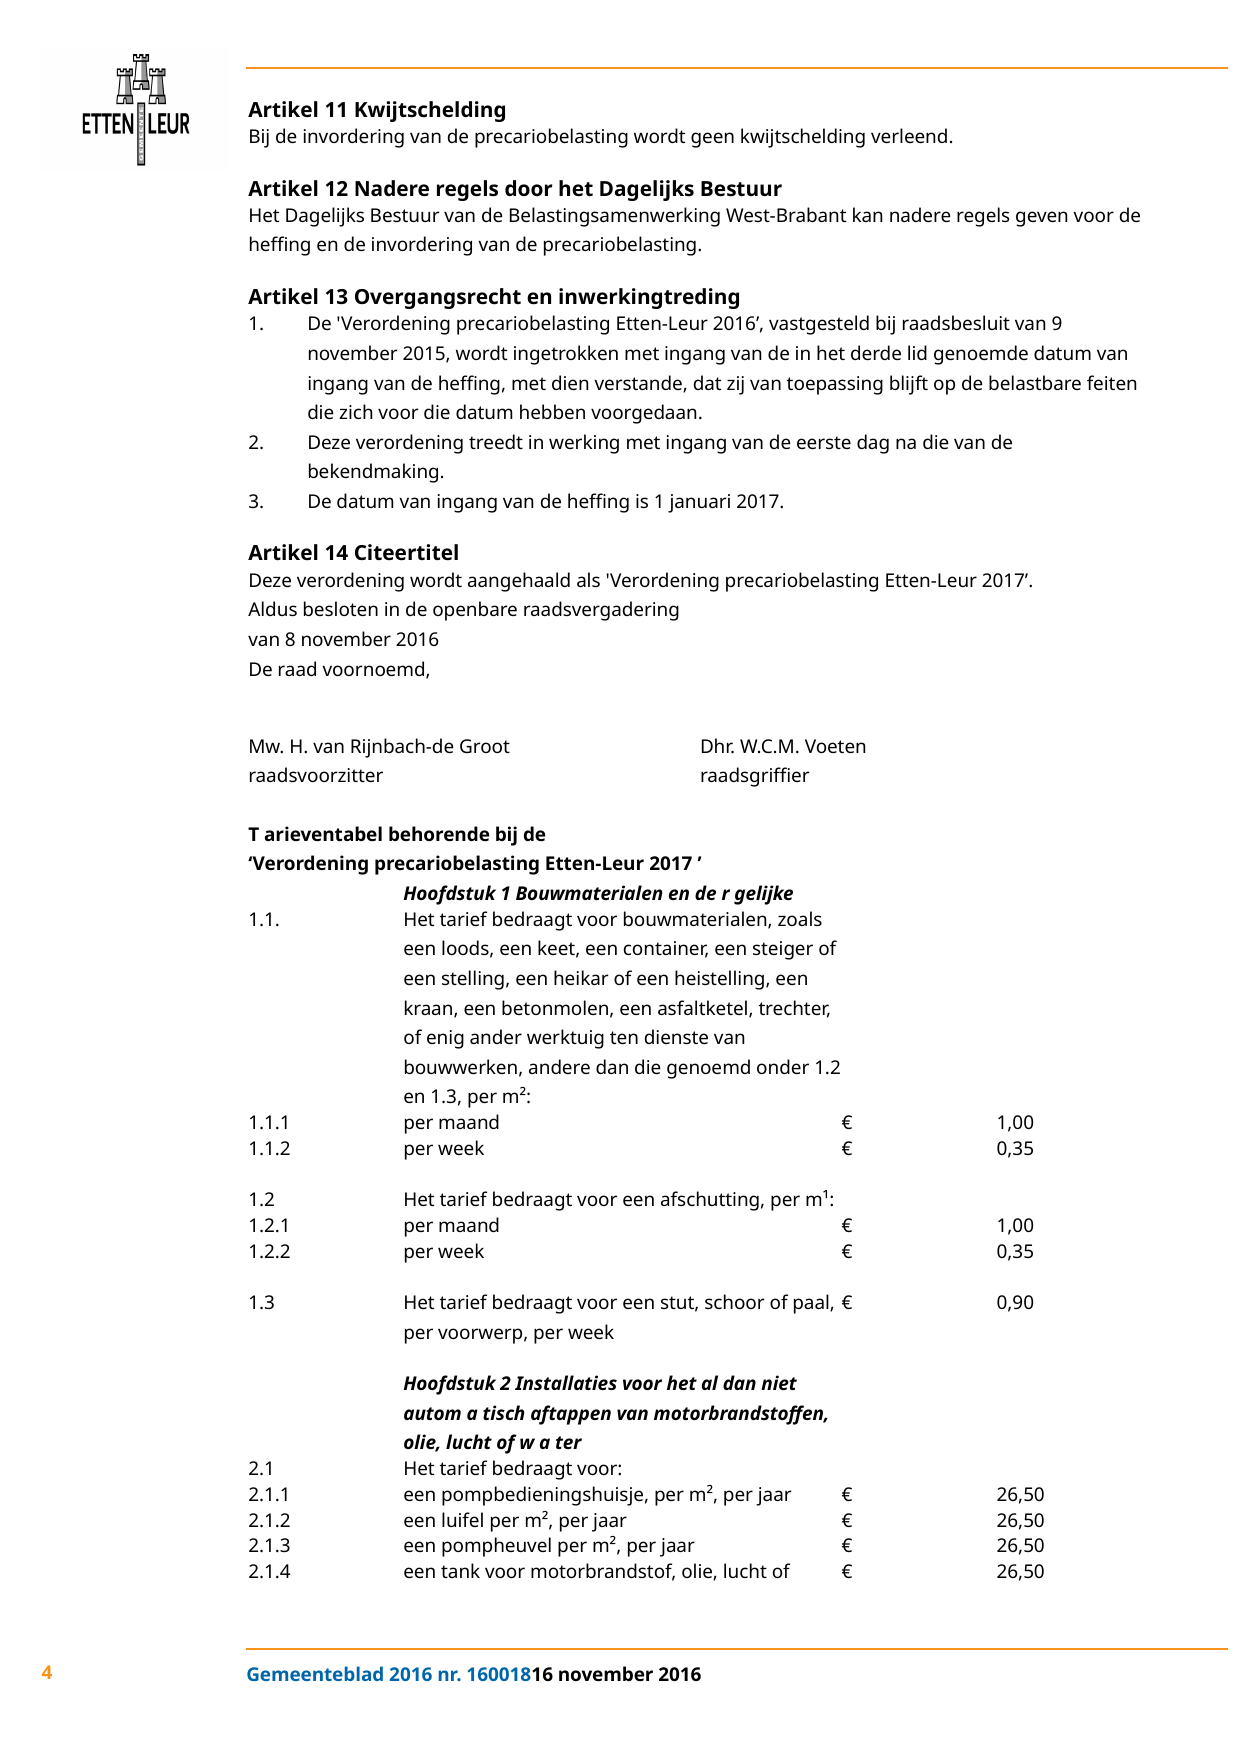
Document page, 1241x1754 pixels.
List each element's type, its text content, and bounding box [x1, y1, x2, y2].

table_cell 1.1.1 [248, 1109, 403, 1135]
table_cell € [841, 1135, 996, 1161]
table_cell € [841, 1533, 996, 1558]
table_cell 2.1.4 [248, 1558, 403, 1584]
table_cell Mw. H. van Rijnbach-de Groot raadsvoorzitter [248, 733, 700, 788]
table_cell 0,90 [996, 1289, 1152, 1345]
table_cell [700, 707, 1152, 733]
table_cell [996, 1455, 1152, 1481]
table_cell Het tarief bedraagt voor: [403, 1455, 841, 1481]
table_cell 26,50 [996, 1507, 1152, 1532]
table_cell per week [403, 1135, 841, 1161]
table_cell [248, 1345, 403, 1370]
table_header [996, 880, 1152, 906]
table_cell 26,50 [996, 1558, 1152, 1584]
table_cell 0,35 [996, 1135, 1152, 1161]
text T arieventabel behorende bij de [248, 821, 1152, 847]
list De 'Verordening precariobelasting Etten-Leur 2016’, vastgesteld bij raadsbesluit van 9 november 2015, wordt ingetrokken met ingang van de in het derde lid genoemde datum van ingang van de heffing, met dien verstande, dat zij van toepassing blijft op de belastbare feiten die zich voor die datum hebben voorgedaan. [248, 311, 1152, 425]
table_cell 1.2 [248, 1186, 403, 1212]
table_cell 26,50 [996, 1533, 1152, 1558]
text Aldus besloten in de openbare raadsvergadering [248, 596, 1152, 622]
text Artikel 13 Overgangsrecht en inwerkingtreding [248, 282, 1152, 311]
table_header De raad voornoemd, [248, 656, 700, 681]
table_cell Het tarief bedraagt voor een afschutting, per m¹: [403, 1186, 841, 1212]
table_cell [248, 681, 700, 707]
table_cell € [841, 1289, 996, 1345]
table_cell [248, 707, 700, 733]
table_cell € [841, 1212, 996, 1238]
table_header Hoofdstuk 1 Bouwmaterialen en de r gelijke [403, 880, 841, 906]
table_header [700, 656, 1152, 681]
table_cell [403, 1264, 841, 1289]
table_cell 1.1.2 [248, 1135, 403, 1161]
text van 8 november 2016 [248, 626, 1152, 652]
table_cell [841, 1161, 996, 1186]
table_cell [841, 1370, 996, 1455]
table_cell een tank voor motorbrandstof, olie, lucht of [403, 1558, 841, 1584]
table_cell € [841, 1558, 996, 1584]
table_cell € [841, 1507, 996, 1532]
table_cell [841, 1264, 996, 1289]
table_cell per maand [403, 1109, 841, 1135]
table_cell 2.1 [248, 1455, 403, 1481]
table_cell [996, 1186, 1152, 1212]
table_cell [996, 1161, 1152, 1186]
table_cell 1.1. [248, 906, 403, 1109]
table_cell Het tarief bedraagt voor een stut, schoor of paal, per voorwerp, per week [403, 1289, 841, 1345]
table_cell een pompheuvel per m², per jaar [403, 1533, 841, 1558]
list De datum van ingang van de heffing is 1 januari 2017. [248, 488, 1152, 514]
text Het Dagelijks Bestuur van de Belastingsamenwerking West-Brabant kan nadere regels geven voor de heffing en de invordering van de precariobelasting. [248, 202, 1152, 257]
table_cell € [841, 1109, 996, 1135]
table_cell Het tarief bedraagt voor bouwmaterialen, zoals een loods, een keet, een container, een steiger of een stelling, een heikar of een heistelling, een kraan, een betonmolen, een asfaltketel, trechter, of enig ander werktuig ten dienste van bouwwerken, andere dan die genoemd onder 1.2 en 1.3, per m²: [403, 906, 841, 1109]
picture [41, 47, 231, 172]
table_cell € [841, 1481, 996, 1507]
text ‘Verordening precariobelasting Etten-Leur 2017 ’ [248, 851, 1152, 876]
text Deze verordening wordt aangehaald als 'Verordening precariobelasting Etten-Leur 2017’. [248, 567, 1152, 593]
table_cell 2.1.3 [248, 1533, 403, 1558]
table_cell een pompbedieningshuisje, per m², per jaar [403, 1481, 841, 1507]
table_cell Dhr. W.C.M. Voeten raadsgriffier [700, 733, 1152, 788]
text Artikel 11 Kwijtschelding [248, 95, 1152, 123]
table_cell per maand [403, 1212, 841, 1238]
table_cell € [841, 1238, 996, 1264]
table_cell 1,00 [996, 1212, 1152, 1238]
text Artikel 12 Nadere regels door het Dagelijks Bestuur [248, 174, 1152, 202]
table_cell 1,00 [996, 1109, 1152, 1135]
table_cell 2.1.1 [248, 1481, 403, 1507]
table_header [248, 880, 403, 906]
table_cell 1.2.1 [248, 1212, 403, 1238]
list Deze verordening treedt in werking met ingang van de eerste dag na die van de bekendmaking. [248, 429, 1152, 484]
table_cell [841, 1345, 996, 1370]
table_cell [996, 906, 1152, 1109]
table_cell 26,50 [996, 1481, 1152, 1507]
table_cell [841, 906, 996, 1109]
table_cell [403, 1161, 841, 1186]
text Artikel 14 Citeertitel [248, 538, 1152, 567]
table_cell [248, 1161, 403, 1186]
table_cell 2.1.2 [248, 1507, 403, 1532]
table_cell [700, 681, 1152, 707]
table_cell [841, 1186, 996, 1212]
table_cell [248, 1264, 403, 1289]
table_cell [248, 1370, 403, 1455]
table_cell per week [403, 1238, 841, 1264]
table_cell 1.3 [248, 1289, 403, 1345]
table_cell [996, 1345, 1152, 1370]
text Bij de invordering van de precariobelasting wordt geen kwijtschelding verleend. [248, 123, 1152, 149]
table_cell Hoofdstuk 2 Installaties voor het al dan niet autom a tisch aftappen van motorbrandstoffen, olie, lucht of w a ter [403, 1370, 841, 1455]
table_cell 0,35 [996, 1238, 1152, 1264]
table_cell [403, 1345, 841, 1370]
table_cell 1.2.2 [248, 1238, 403, 1264]
table_cell [996, 1370, 1152, 1455]
table_cell een luifel per m², per jaar [403, 1507, 841, 1532]
table_cell [996, 1264, 1152, 1289]
table_cell [841, 1455, 996, 1481]
table_header [841, 880, 996, 906]
